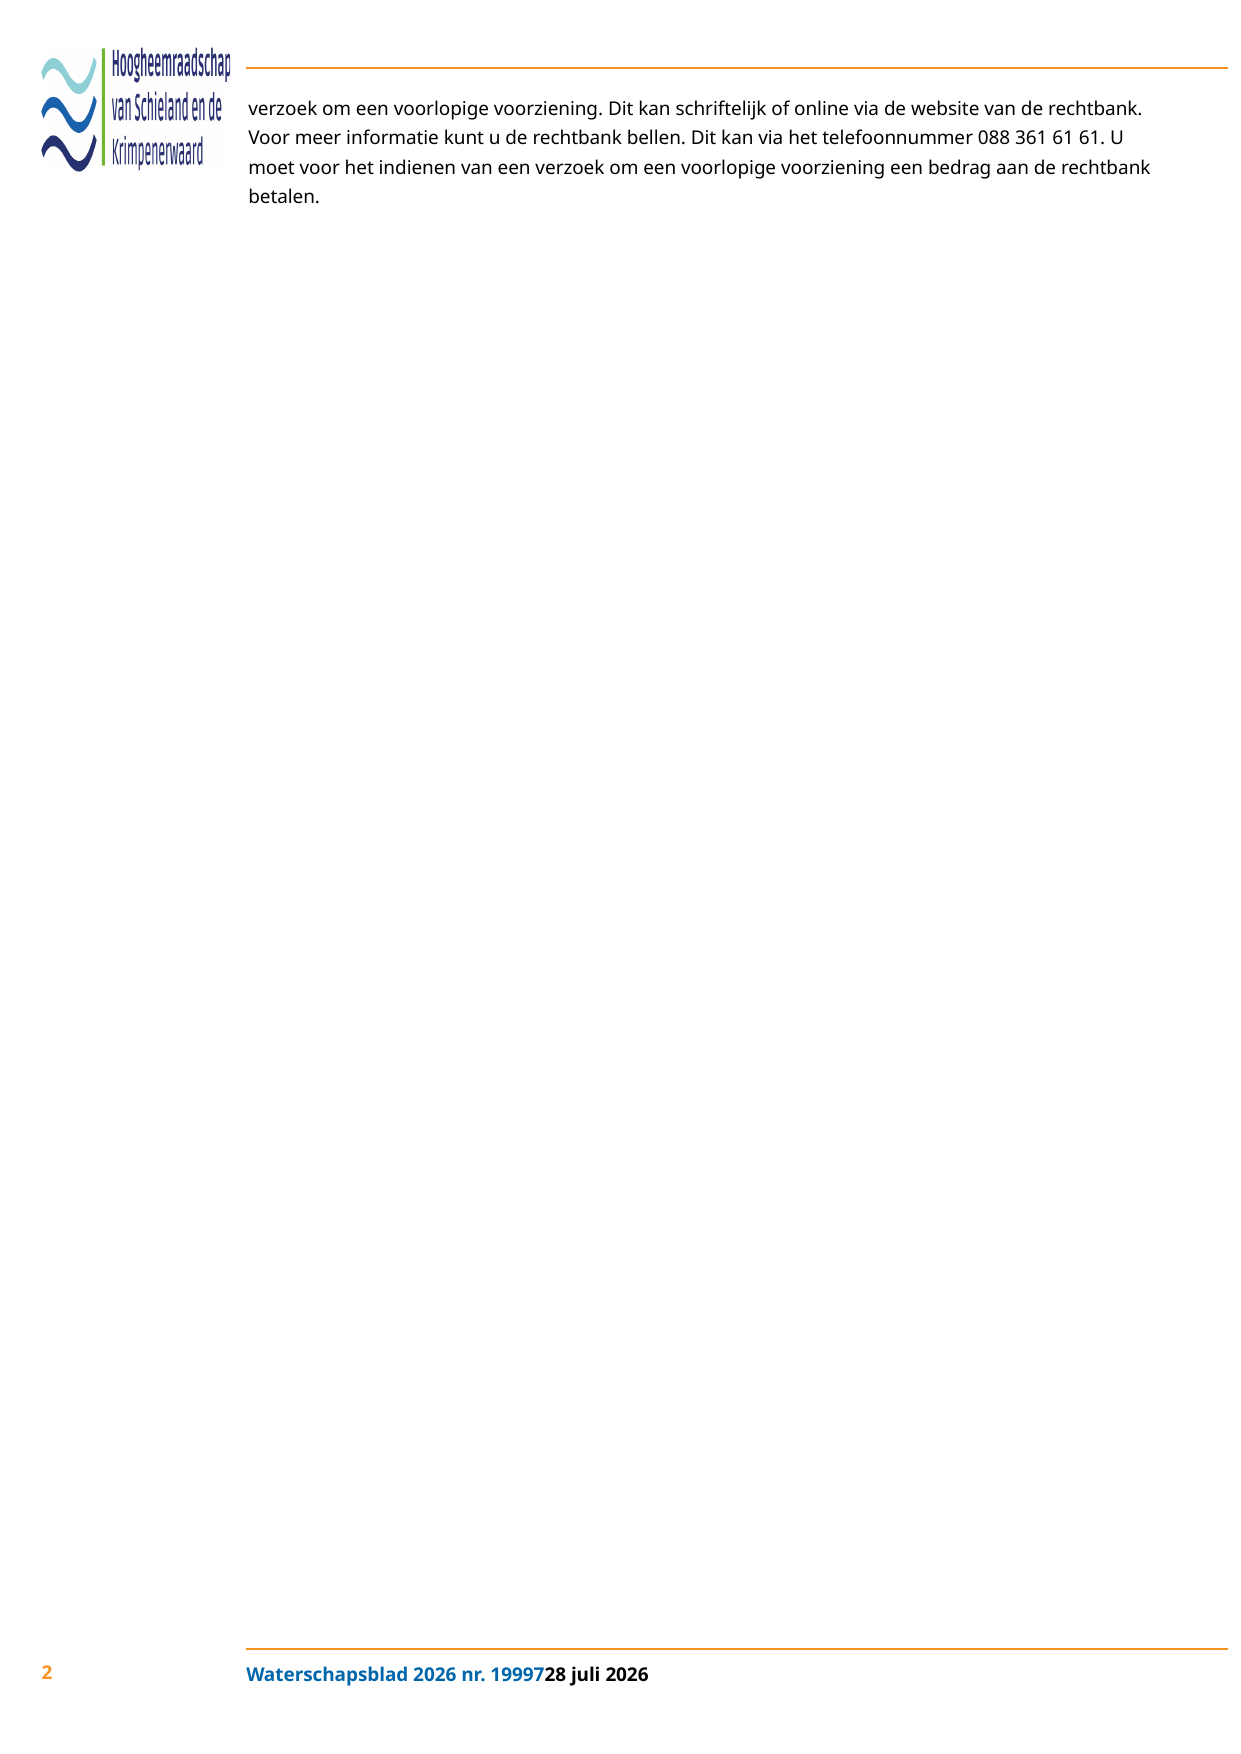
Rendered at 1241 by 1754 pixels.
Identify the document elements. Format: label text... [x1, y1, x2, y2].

text verzoek om een voorlopige voorziening. Dit kan schriftelijk of online via de website van de rechtbank. Voor meer informatie kunt u de rechtbank bellen. Dit kan via het telefoonnummer 088 361 61 61. U moet voor het indienen van een verzoek om een voorlopige voorziening een bedrag aan de rechtbank betalen. [248, 95, 1152, 209]
picture [41, 47, 231, 172]
